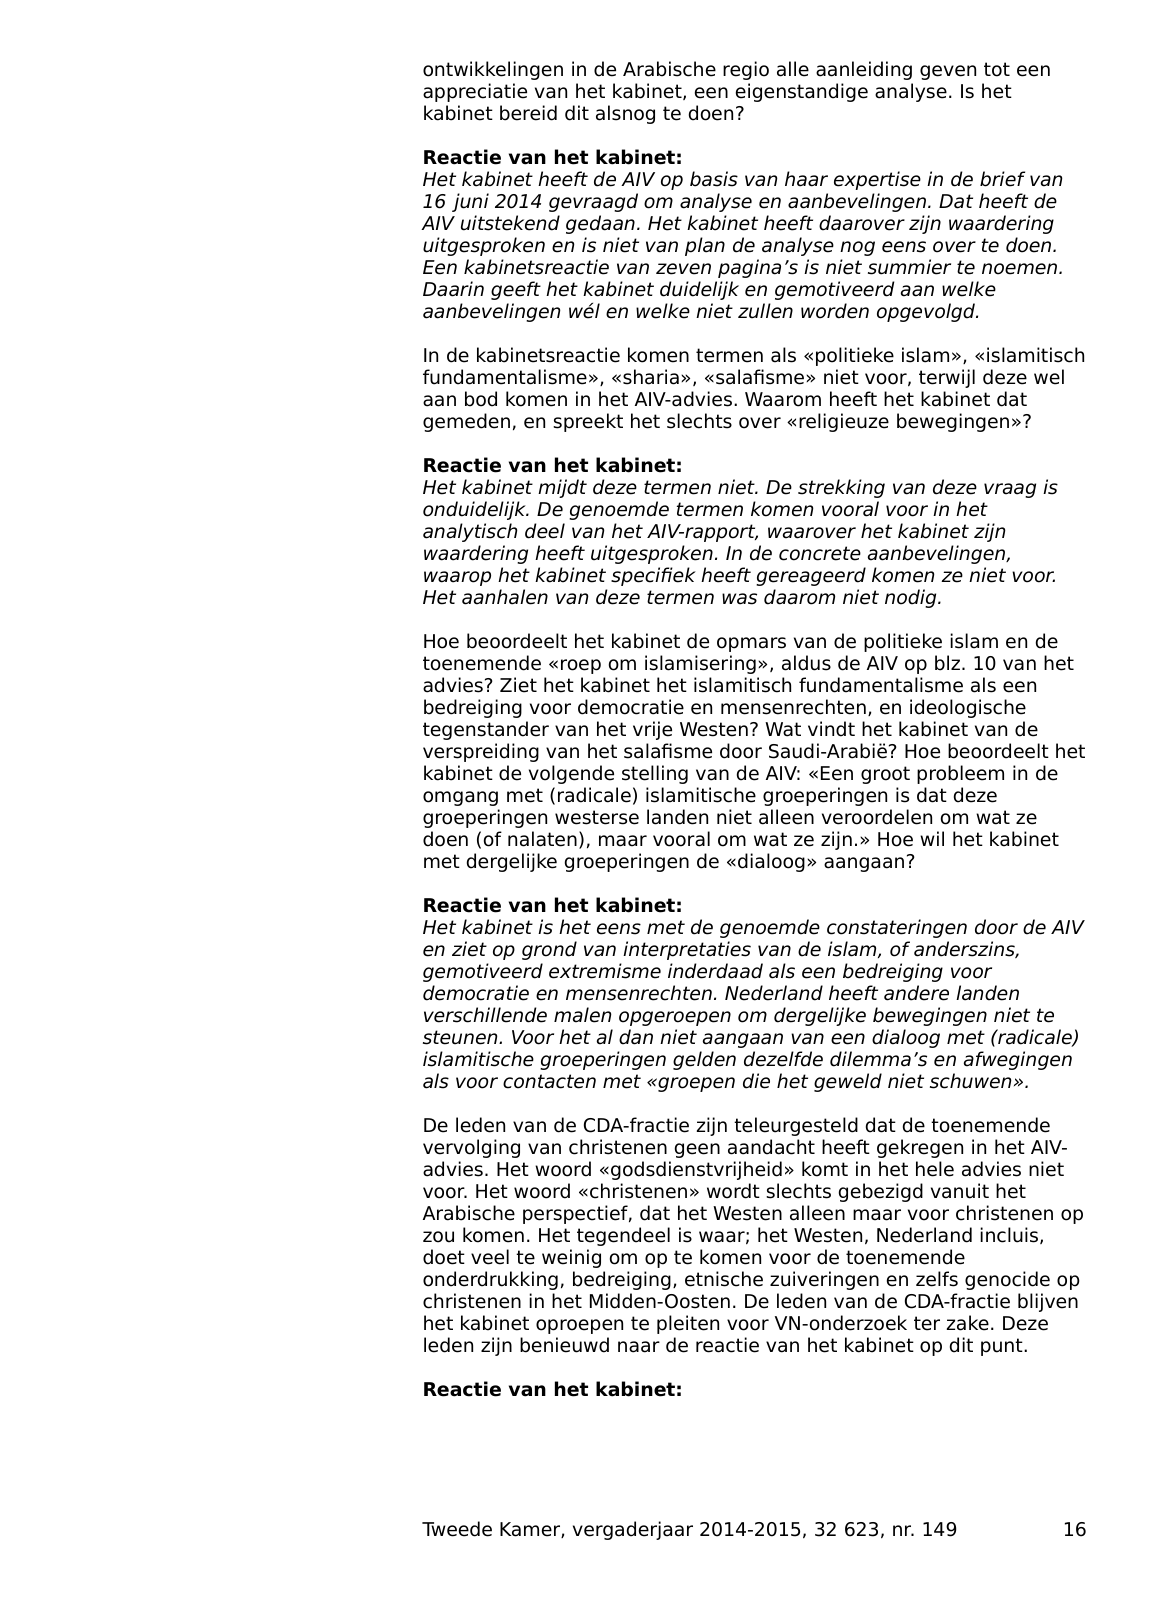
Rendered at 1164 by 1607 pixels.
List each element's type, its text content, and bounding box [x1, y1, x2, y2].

text Het kabinet mijdt deze termen niet. De strekking van deze vraag is onduidelijk. De genoemde termen komen vooral voor in het analytisch deel van het AIV-rapport, waarover het kabinet zijn waardering heeft uitgesproken. In de concrete aanbevelingen, waarop het kabinet specifiek heeft gereageerd komen ze niet voor. Het aanhalen van deze termen was daarom niet nodig. [422, 477, 1087, 609]
text Reactie van het kabinet: [422, 147, 1087, 169]
text Het kabinet heeft de AIV op basis van haar expertise in de brief van 16 juni 2014 gevraagd om analyse en aanbevelingen. Dat heeft de AIV uitstekend gedaan. Het kabinet heeft daarover zijn waardering uitgesproken en is niet van plan de analyse nog eens over te doen. Een kabinetsreactie van zeven pagina’s is niet summier te noemen. Daarin geeft het kabinet duidelijk en gemotiveerd aan welke aanbevelingen wél en welke niet zullen worden opgevolgd. [422, 169, 1087, 323]
text In de kabinetsreactie komen termen als «politieke islam», «islamitisch fundamentalisme», «sharia», «salafisme» niet voor, terwijl deze wel aan bod komen in het AIV-advies. Waarom heeft het kabinet dat gemeden, en spreekt het slechts over «religieuze bewegingen»? [422, 345, 1087, 433]
text Hoe beoordeelt het kabinet de opmars van de politieke islam en de toenemende «roep om islamisering», aldus de AIV op blz. 10 van het advies? Ziet het kabinet het islamitisch fundamentalisme als een bedreiging voor democratie en mensenrechten, en ideologische tegenstander van het vrije Westen? Wat vindt het kabinet van de verspreiding van het salafisme door Saudi-Arabië? Hoe beoordeelt het kabinet de volgende stelling van de AIV: «Een groot probleem in de omgang met (radicale) islamitische groeperingen is dat deze groeperingen westerse landen niet alleen veroordelen om wat ze doen (of nalaten), maar vooral om wat ze zijn.» Hoe wil het kabinet met dergelijke groeperingen de «dialoog» aangaan? [422, 631, 1087, 873]
text Reactie van het kabinet: [422, 1379, 1087, 1401]
text Reactie van het kabinet: [422, 895, 1087, 917]
text Het kabinet is het eens met de genoemde constateringen door de AIV en ziet op grond van interpretaties van de islam, of anderszins, gemotiveerd extremisme inderdaad als een bedreiging voor democratie en mensenrechten. Nederland heeft andere landen verschillende malen opgeroepen om dergelijke bewegingen niet te steunen. Voor het al dan niet aangaan van een dialoog met (radicale) islamitische groeperingen gelden dezelfde dilemma’s en afwegingen als voor contacten met «groepen die het geweld niet schuwen». [422, 917, 1087, 1093]
text Reactie van het kabinet: [422, 455, 1087, 477]
text De leden van de CDA-fractie zijn teleurgesteld dat de toenemende vervolging van christenen geen aandacht heeft gekregen in het AIV-advies. Het woord «godsdienstvrijheid» komt in het hele advies niet voor. Het woord «christenen» wordt slechts gebezigd vanuit het Arabische perspectief, dat het Westen alleen maar voor christenen op zou komen. Het tegendeel is waar; het Westen, Nederland incluis, doet veel te weinig om op te komen voor de toenemende onderdrukking, bedreiging, etnische zuiveringen en zelfs genocide op christenen in het Midden-Oosten. De leden van de CDA-fractie blijven het kabinet oproepen te pleiten voor VN-onderzoek ter zake. Deze leden zijn benieuwd naar de reactie van het kabinet op dit punt. [422, 1115, 1087, 1357]
text ontwikkelingen in de Arabische regio alle aanleiding geven tot een appreciatie van het kabinet, een eigenstandige analyse. Is het kabinet bereid dit alsnog te doen? [422, 59, 1087, 125]
